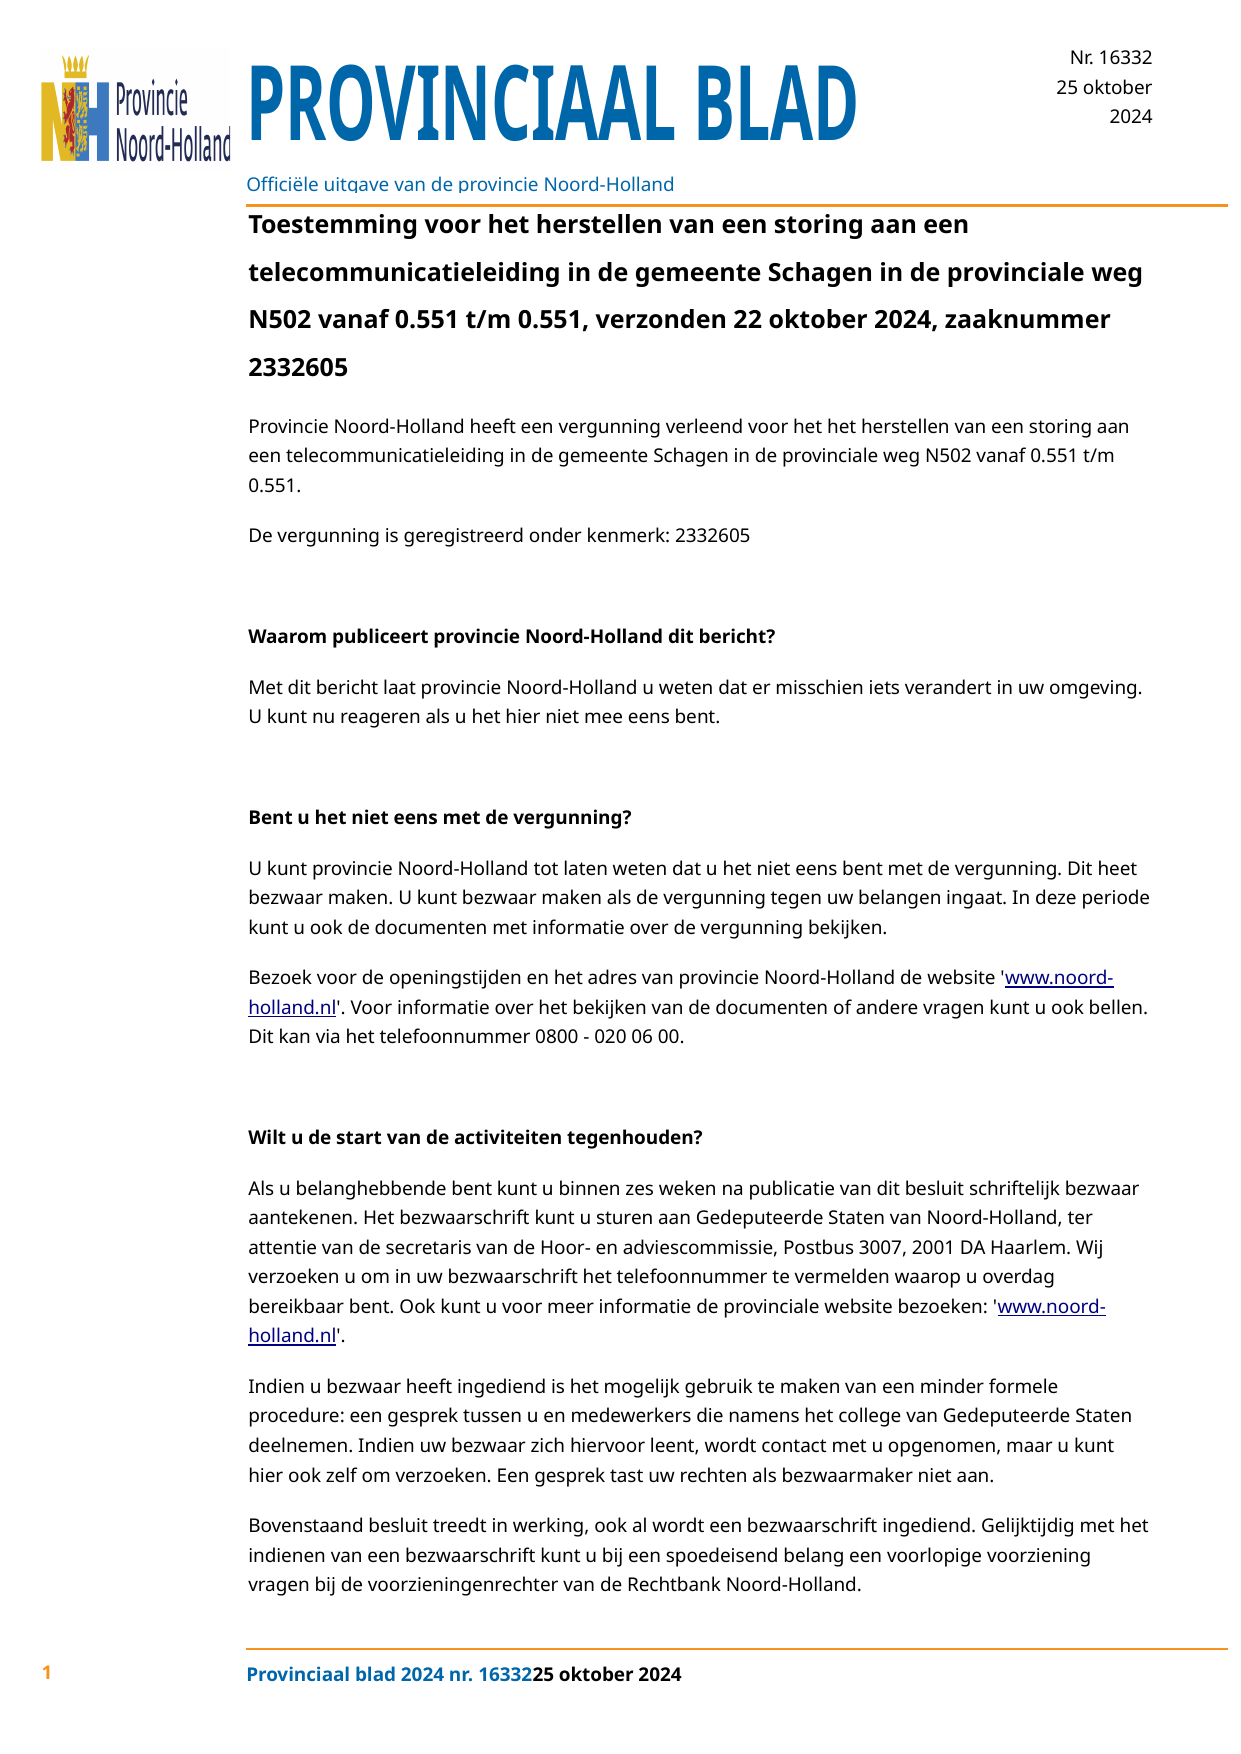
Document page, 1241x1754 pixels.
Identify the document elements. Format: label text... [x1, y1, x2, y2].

text Bovenstaand besluit treedt in werking, ook al wordt een bezwaarschrift ingediend. Gelijktijdig met het indienen van een bezwaarschrift kunt u bij een spoedeisend belang een voorlopige voorziening vragen bij de voorzieningenrechter van de Rechtbank Noord-Holland. [248, 1512, 1152, 1597]
text Waarom publiceert provincie Noord-Holland dit bericht? [248, 623, 1152, 649]
text Wilt u de start van de activiteiten tegenhouden? [248, 1124, 1152, 1150]
text Toestemming voor het herstellen van een storing aan een telecommunicatieleiding in de gemeente Schagen in de provinciale weg N502 vanaf 0.551 t/m 0.551, verzonden 22 oktober 2024, zaaknummer 2332605 [248, 207, 1152, 384]
text Bezoek voor de openingstijden en het adres van provincie Noord-Holland de website 'www.noord-holland.nl'. Voor informatie over het bekijken van de documenten of andere vragen kunt u ook bellen. Dit kan via het telefoonnummer 0800 - 020 06 00. [248, 964, 1152, 1049]
picture [41, 47, 231, 172]
text Indien u bezwaar heeft ingediend is het mogelijk gebruik te maken van een minder formele procedure: een gesprek tussen u en medewerkers die namens het college van Gedeputeerde Staten deelnemen. Indien uw bezwaar zich hiervoor leent, wordt contact met u opgenomen, maar u kunt hier ook zelf om verzoeken. Een gesprek tast uw rechten als bezwaarmaker niet aan. [248, 1373, 1152, 1488]
text Als u belanghebbende bent kunt u binnen zes weken na publicatie van dit besluit schriftelijk bezwaar aantekenen. Het bezwaarschrift kunt u sturen aan Gedeputeerde Staten van Noord-Holland, ter attentie van de secretaris van de Hoor- en adviescommissie, Postbus 3007, 2001 DA Haarlem. Wij verzoeken u om in uw bezwaarschrift het telefoonnummer te vermelden waarop u overdag bereikbaar bent. Ook kunt u voor meer informatie de provinciale website bezoeken: 'www.noord-holland.nl'. [248, 1175, 1152, 1348]
text Provincie Noord-Holland heeft een vergunning verleend voor het het herstellen van een storing aan een telecommunicatieleiding in de gemeente Schagen in de provinciale weg N502 vanaf 0.551 t/m 0.551. [248, 413, 1152, 498]
text Bent u het niet eens met de vergunning? [248, 804, 1152, 830]
text Met dit bericht laat provincie Noord-Holland u weten dat er misschien iets verandert in uw omgeving. U kunt nu reageren als u het hier niet mee eens bent. [248, 674, 1152, 729]
text U kunt provincie Noord-Holland tot laten weten dat u het niet eens bent met de vergunning. Dit heet bezwaar maken. U kunt bezwaar maken als de vergunning tegen uw belangen ingaat. In deze periode kunt u ook de documenten met informatie over de vergunning bekijken. [248, 855, 1152, 940]
text De vergunning is geregistreerd onder kenmerk: 2332605 [248, 523, 1152, 548]
